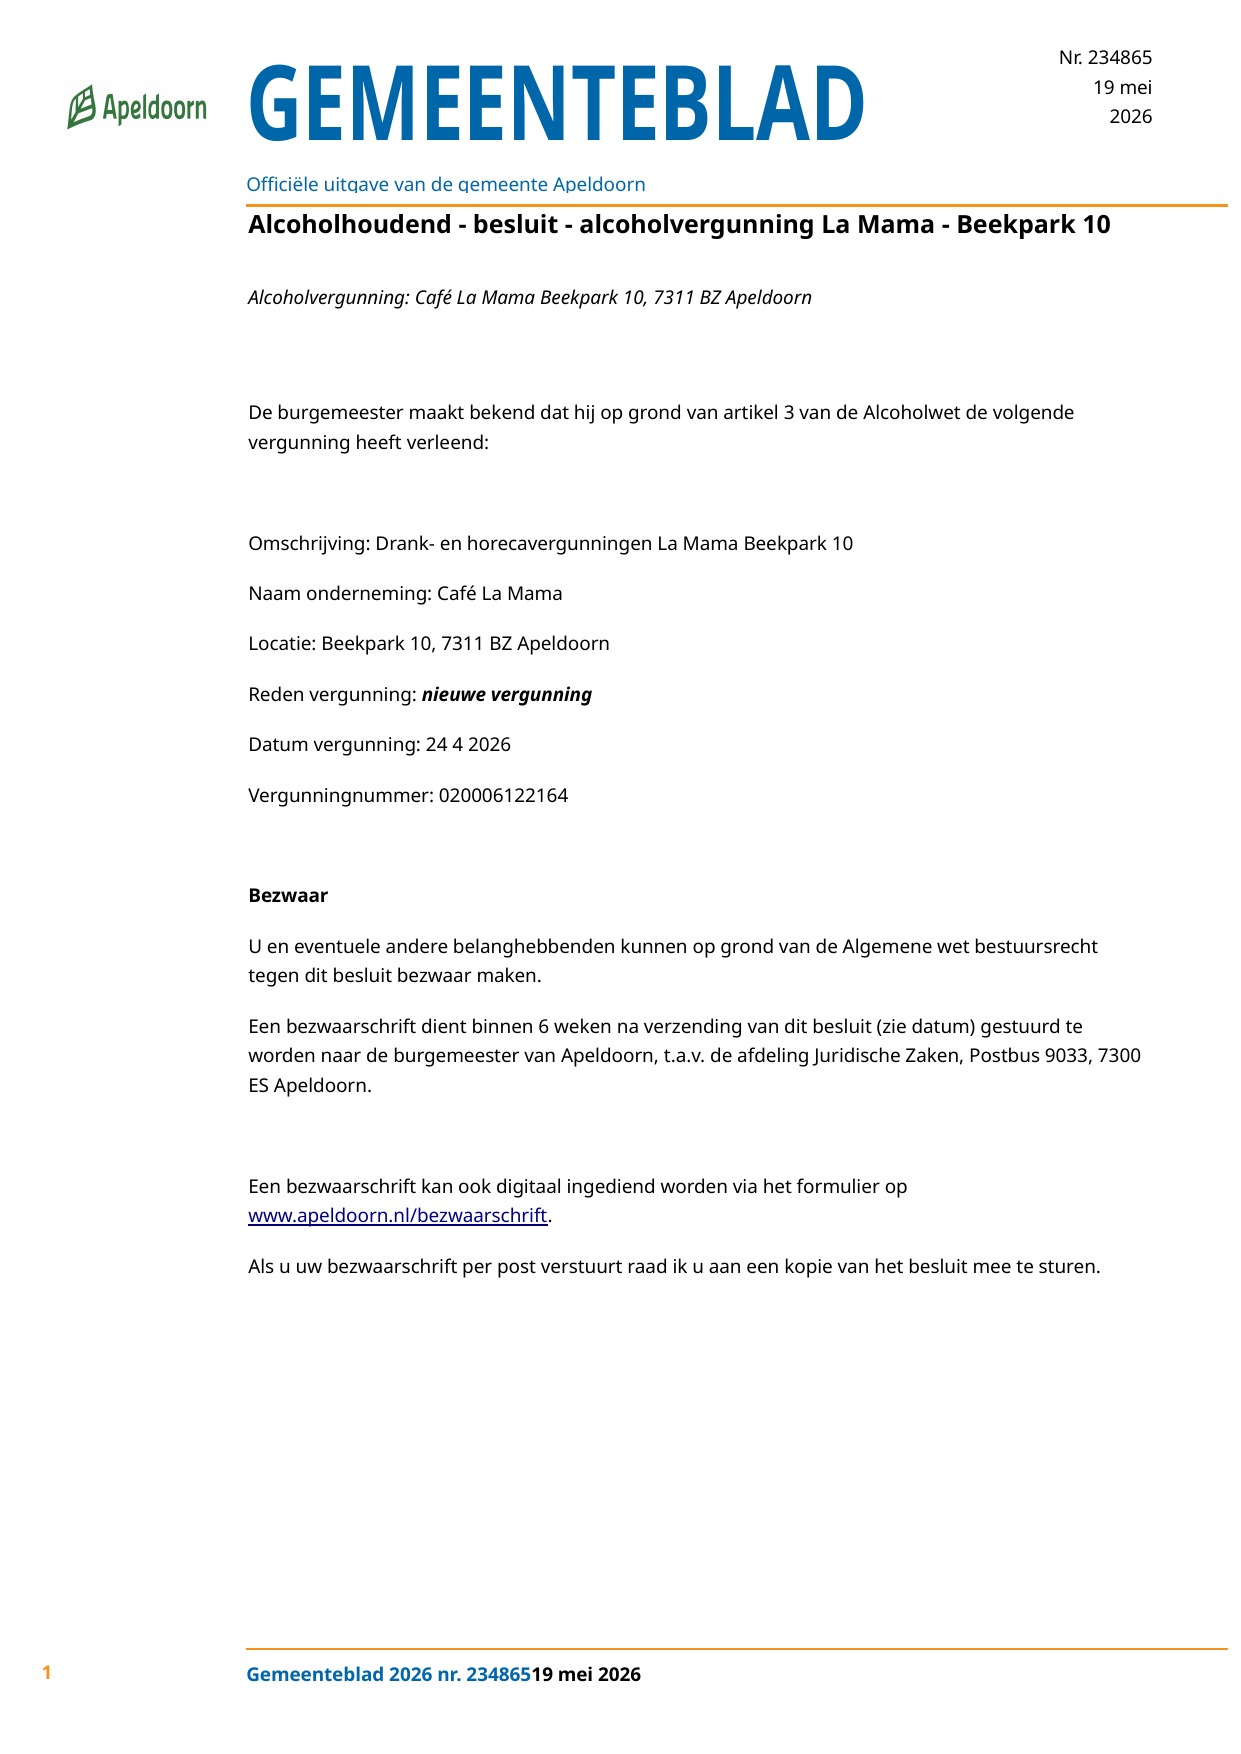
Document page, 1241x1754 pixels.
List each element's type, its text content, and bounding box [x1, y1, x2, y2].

text U en eventuele andere belanghebbenden kunnen op grond van de Algemene wet bestuursrecht tegen dit besluit bezwaar maken. [248, 933, 1152, 988]
text Bezwaar [248, 883, 1152, 908]
text De burgemeester maakt bekend dat hij op grond van artikel 3 van de Alcoholwet de volgende vergunning heeft verleend: [248, 399, 1152, 454]
picture [41, 47, 231, 172]
text Een bezwaarschrift dient binnen 6 weken na verzending van dit besluit (zie datum) gestuurd te worden naar de burgemeester van Apeldoorn, t.a.v. de afdeling Juridische Zaken, Postbus 9033, 7300 ES Apeldoorn. [248, 1013, 1152, 1098]
text Vergunningnummer: 020006122164 [248, 782, 1152, 807]
text Reden vergunning: nieuwe vergunning [248, 681, 1152, 707]
text Een bezwaarschrift kan ook digitaal ingediend worden via het formulier op www.apeldoorn.nl/bezwaarschrift. [248, 1173, 1152, 1228]
text Locatie: Beekpark 10, 7311 BZ Apeldoorn [248, 631, 1152, 656]
text Datum vergunning: 24 4 2026 [248, 731, 1152, 757]
text Omschrijving: Drank- en horecavergunningen La Mama Beekpark 10 [248, 530, 1152, 555]
text Naam onderneming: Café La Mama [248, 580, 1152, 606]
text Alcoholvergunning: Café La Mama Beekpark 10, 7311 BZ Apeldoorn [248, 284, 1152, 309]
text Als u uw bezwaarschrift per post verstuurt raad ik u aan een kopie van het besluit mee te sturen. [248, 1253, 1152, 1279]
text Alcoholhoudend - besluit - alcoholvergunning La Mama - Beekpark 10 [248, 207, 1152, 241]
